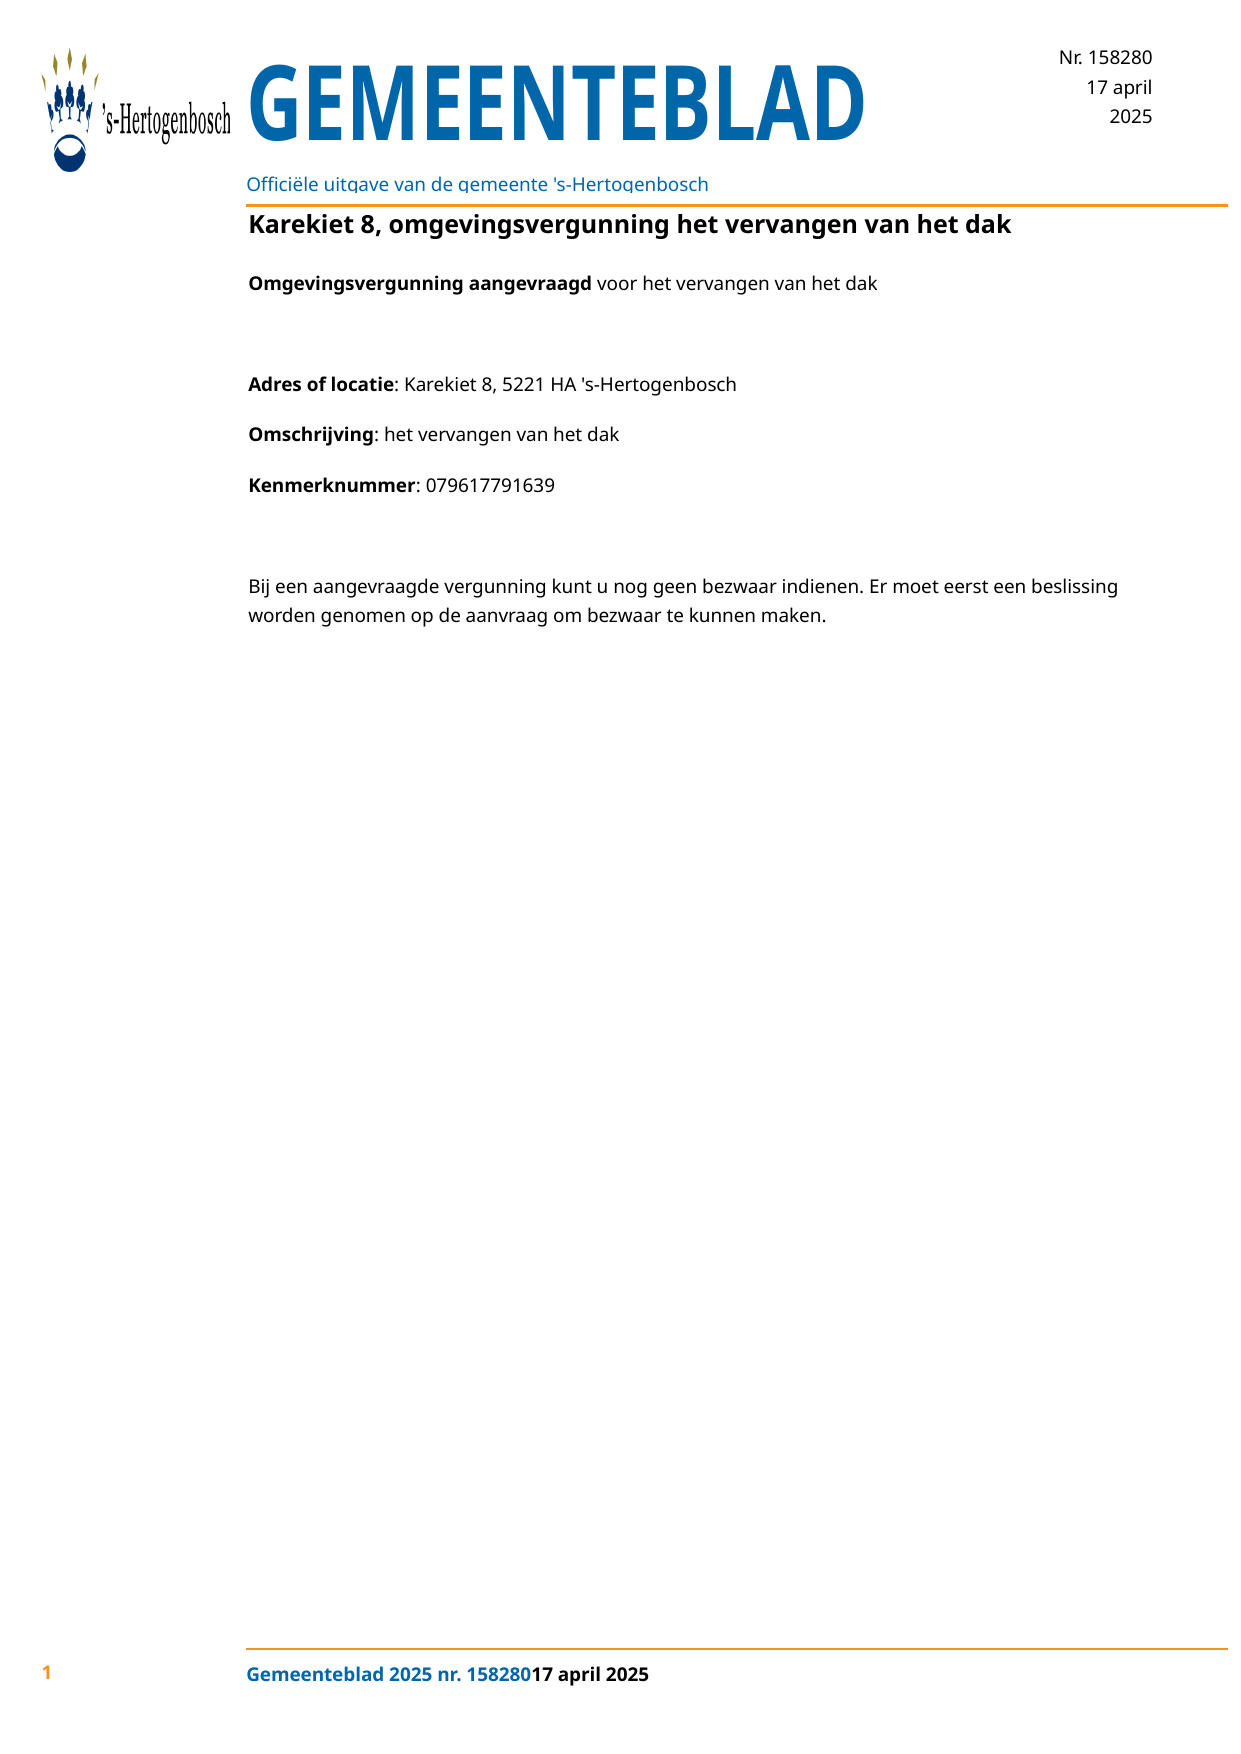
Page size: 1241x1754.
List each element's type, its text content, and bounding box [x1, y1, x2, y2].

text Bij een aangevraagde vergunning kunt u nog geen bezwaar indienen. Er moet eerst een beslissing worden genomen op de aanvraag om bezwaar te kunnen maken. [248, 573, 1152, 628]
text Kenmerknummer: 079617791639 [248, 472, 1152, 498]
text Omgevingsvergunning aangevraagd voor het vervangen van het dak [248, 270, 1152, 296]
text Karekiet 8, omgevingsvergunning het vervangen van het dak [248, 207, 1152, 241]
picture [41, 47, 231, 172]
text Adres of locatie: Karekiet 8, 5221 HA 's-Hertogenbosch [248, 371, 1152, 397]
text Omschrijving: het vervangen van het dak [248, 422, 1152, 447]
